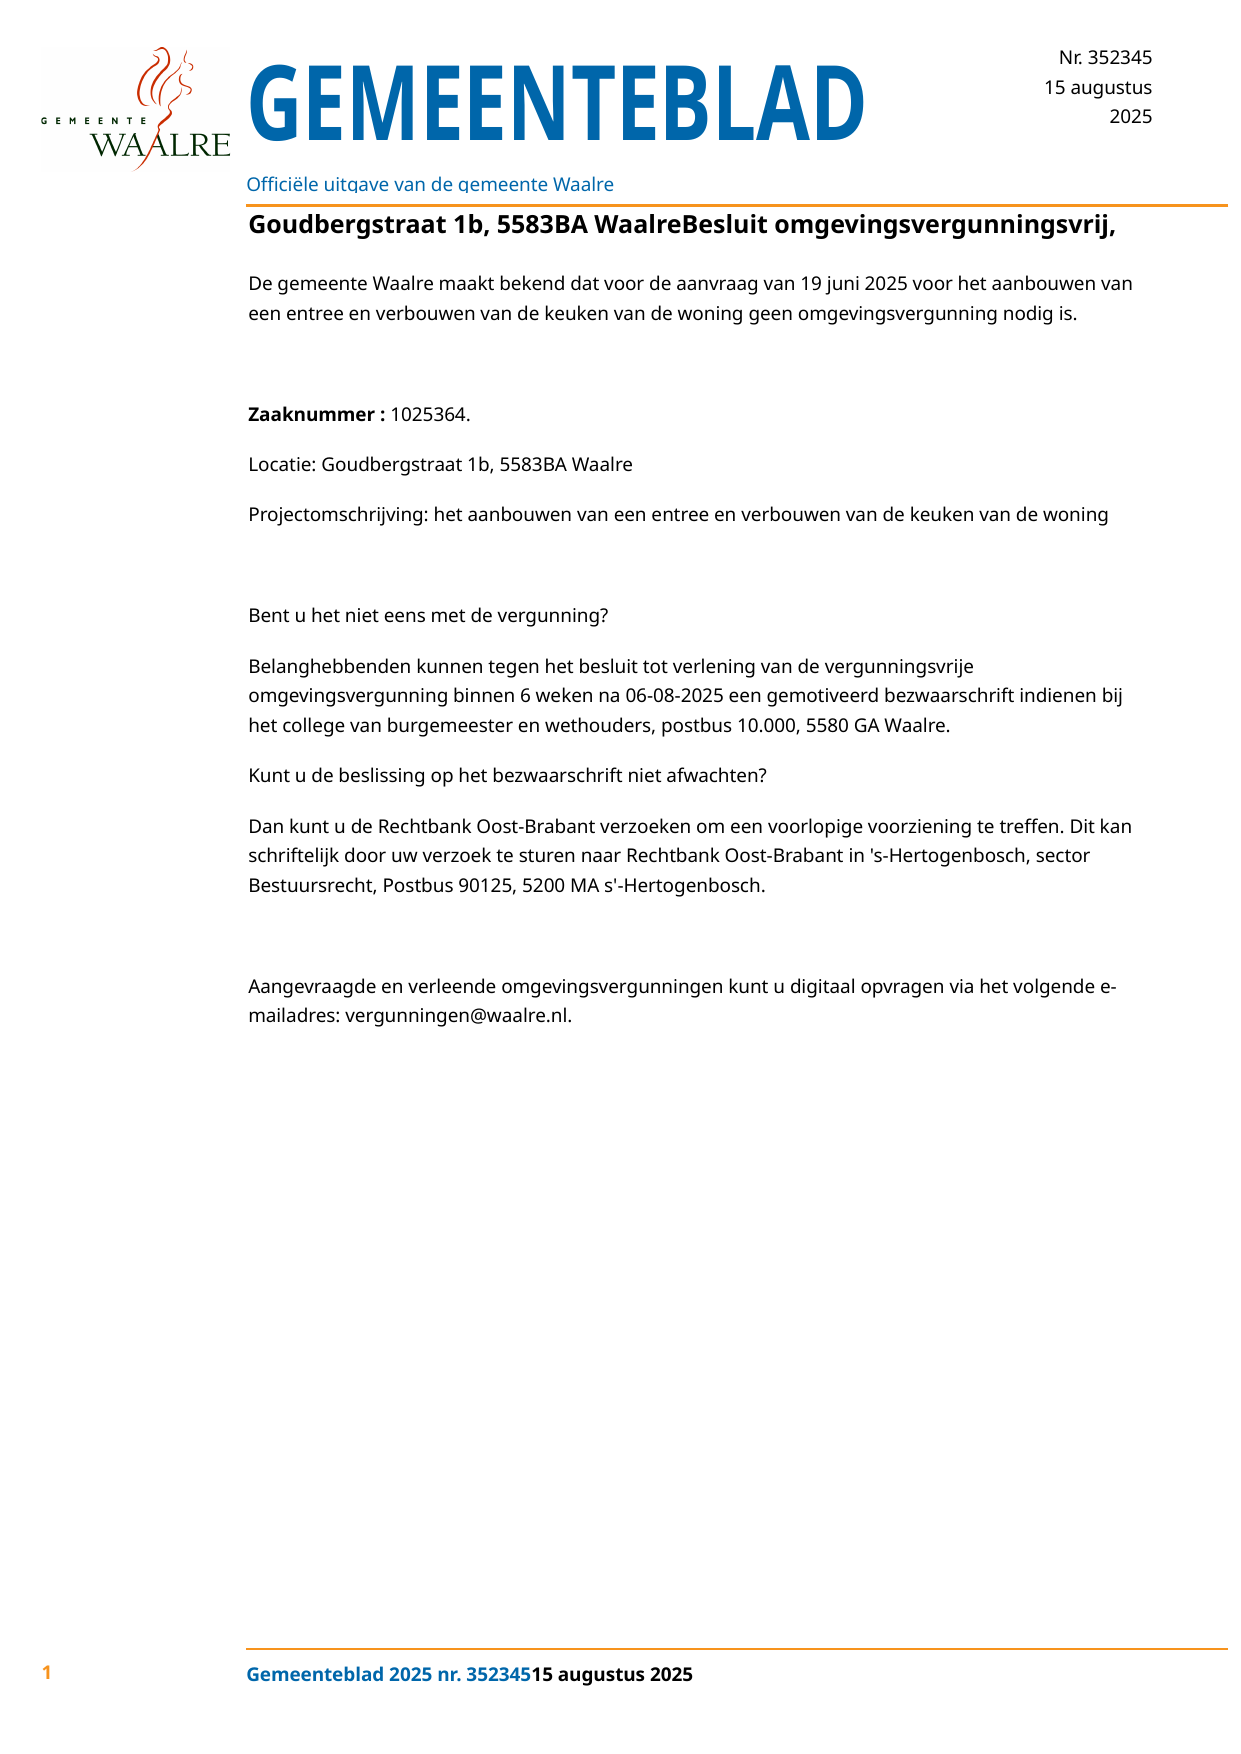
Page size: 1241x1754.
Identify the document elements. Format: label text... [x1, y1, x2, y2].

text Belanghebbenden kunnen tegen het besluit tot verlening van de vergunningsvrije omgevingsvergunning binnen 6 weken na 06-08-2025 een gemotiveerd bezwaarschrift indienen bij het college van burgemeester en wethouders, postbus 10.000, 5580 GA Waalre. [248, 653, 1152, 738]
text Dan kunt u de Rechtbank Oost-Brabant verzoeken om een voorlopige voorziening te treffen. Dit kan schriftelijk door uw verzoek te sturen naar Rechtbank Oost-Brabant in 's-Hertogenbosch, sector Bestuursrecht, Postbus 90125, 5200 MA s'-Hertogenbosch. [248, 813, 1152, 898]
text Kunt u de beslissing op het bezwaarschrift niet afwachten? [248, 762, 1152, 788]
text Aangevraagde en verleende omgevingsvergunningen kunt u digitaal opvragen via het volgende e-mailadres: vergunningen@waalre.nl. [248, 973, 1152, 1028]
text Projectomschrijving: het aanbouwen van een entree en verbouwen van de keuken van de woning [248, 502, 1152, 527]
text Zaaknummer : 1025364. [248, 401, 1152, 426]
text De gemeente Waalre maakt bekend dat voor de aanvraag van 19 juni 2025 voor het aanbouwen van een entree en verbouwen van de keuken van de woning geen omgevingsvergunning nodig is. [248, 270, 1152, 326]
text Bent u het niet eens met de vergunning? [248, 602, 1152, 628]
picture [41, 47, 231, 172]
text Locatie: Goudbergstraat 1b, 5583BA Waalre [248, 451, 1152, 477]
text Goudbergstraat 1b, 5583BA WaalreBesluit omgevingsvergunningsvrij, [248, 207, 1152, 241]
